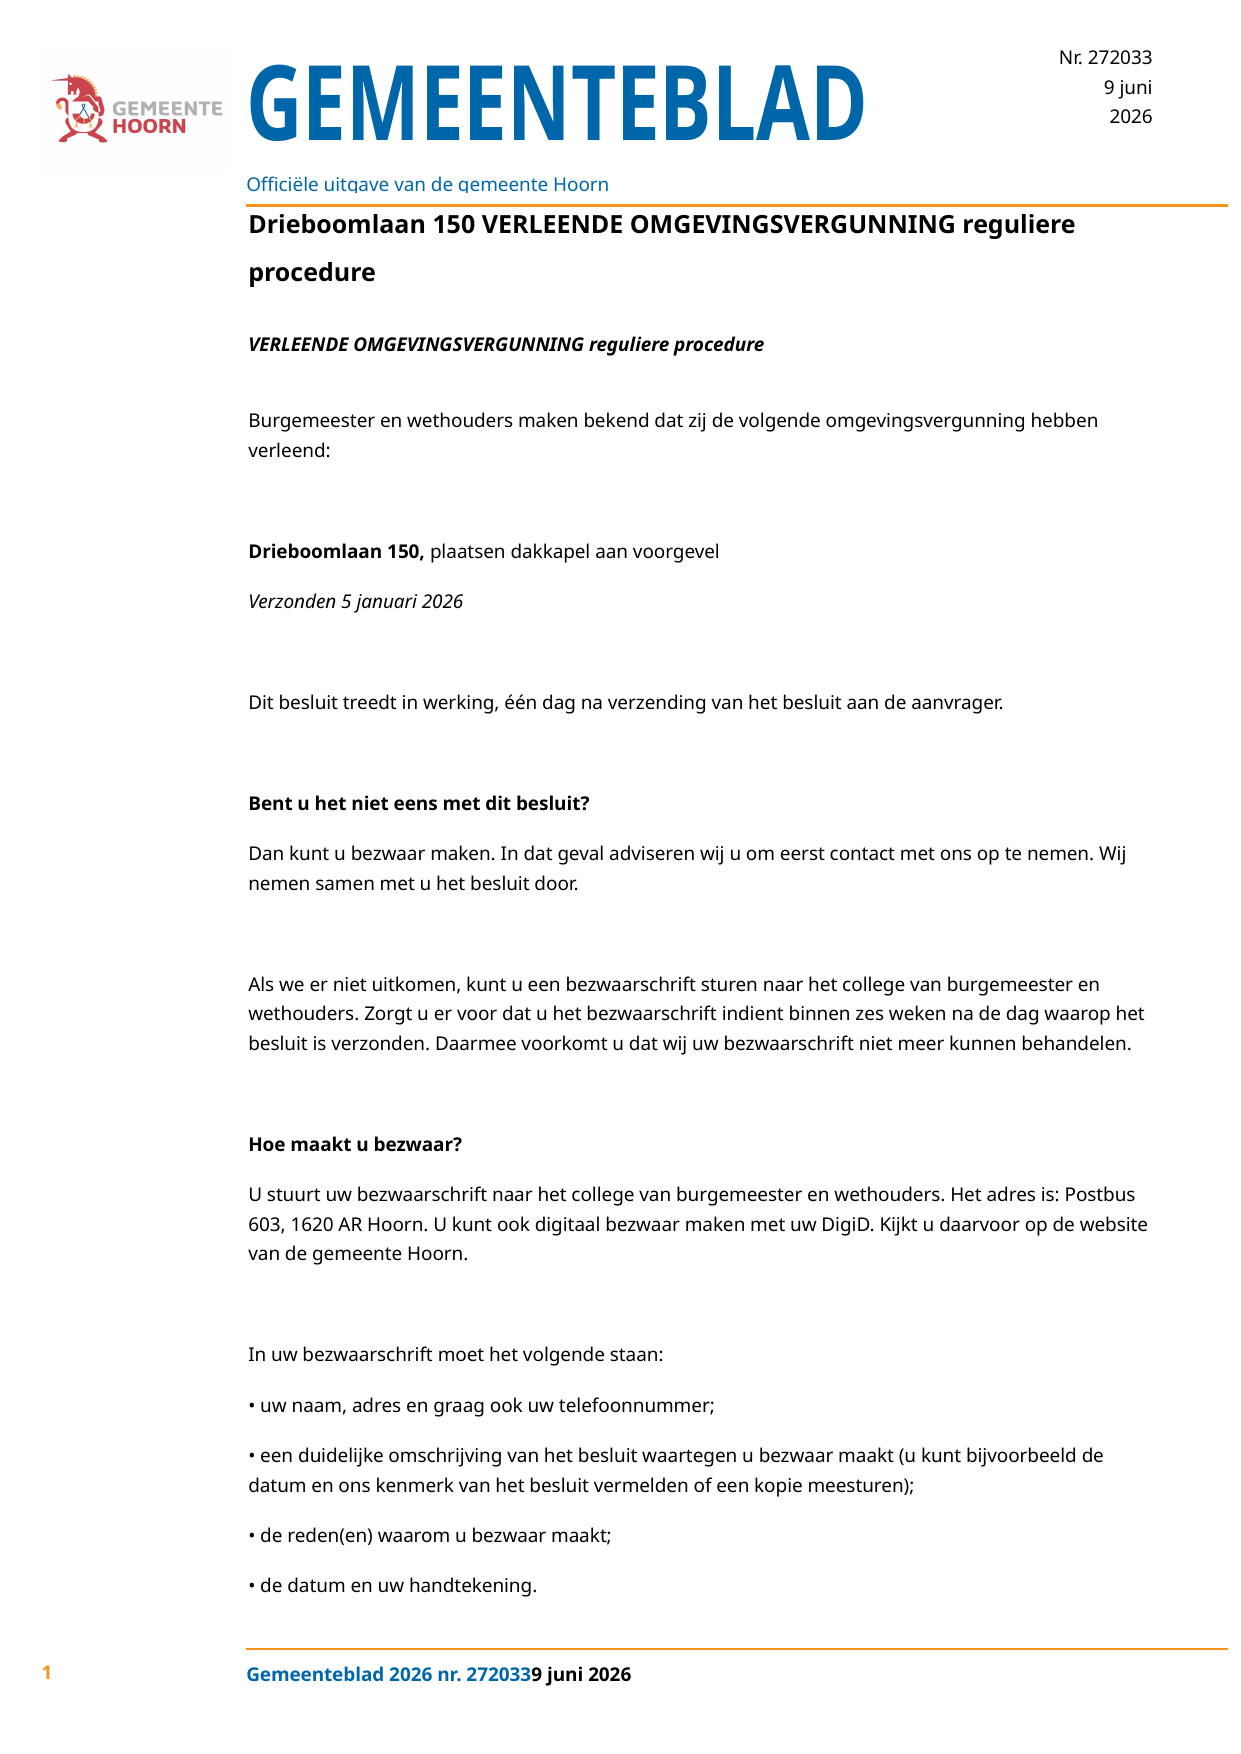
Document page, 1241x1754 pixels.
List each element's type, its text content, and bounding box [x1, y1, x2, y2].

text Als we er niet uitkomen, kunt u een bezwaarschrift sturen naar het college van burgemeester en wethouders. Zorgt u er voor dat u het bezwaarschrift indient binnen zes weken na de dag waarop het besluit is verzonden. Daarmee voorkomt u dat wij uw bezwaarschrift niet meer kunnen behandelen. [248, 971, 1152, 1056]
text • de datum en uw handtekening. [248, 1573, 1152, 1598]
picture [41, 47, 231, 172]
text • de reden(en) waarom u bezwaar maakt; [248, 1522, 1152, 1548]
text • uw naam, adres en graag ook uw telefoonnummer; [248, 1392, 1152, 1417]
text Drieboomlaan 150, plaatsen dakkapel aan voorgevel [248, 538, 1152, 564]
text Drieboomlaan 150 VERLEENDE OMGEVINGSVERGUNNING reguliere procedure [248, 207, 1152, 288]
text Bent u het niet eens met dit besluit? [248, 790, 1152, 816]
text VERLEENDE OMGEVINGSVERGUNNING reguliere procedure [248, 331, 1152, 357]
text In uw bezwaarschrift moet het volgende staan: [248, 1341, 1152, 1367]
text • een duidelijke omschrijving van het besluit waartegen u bezwaar maakt (u kunt bijvoorbeeld de datum en ons kenmerk van het besluit vermelden of een kopie meesturen); [248, 1442, 1152, 1497]
text Hoe maakt u bezwaar? [248, 1131, 1152, 1157]
text Dan kunt u bezwaar maken. In dat geval adviseren wij u om eerst contact met ons op te nemen. Wij nemen samen met u het besluit door. [248, 841, 1152, 896]
text Dit besluit treedt in werking, één dag na verzending van het besluit aan de aanvrager. [248, 689, 1152, 715]
text Burgemeester en wethouders maken bekend dat zij de volgende omgevingsvergunning hebben verleend: [248, 408, 1152, 463]
text U stuurt uw bezwaarschrift naar het college van burgemeester en wethouders. Het adres is: Postbus 603, 1620 AR Hoorn. U kunt ook digitaal bezwaar maken met uw DigiD. Kijkt u daarvoor op de website van de gemeente Hoorn. [248, 1181, 1152, 1266]
text Verzonden 5 januari 2026 [248, 588, 1152, 614]
